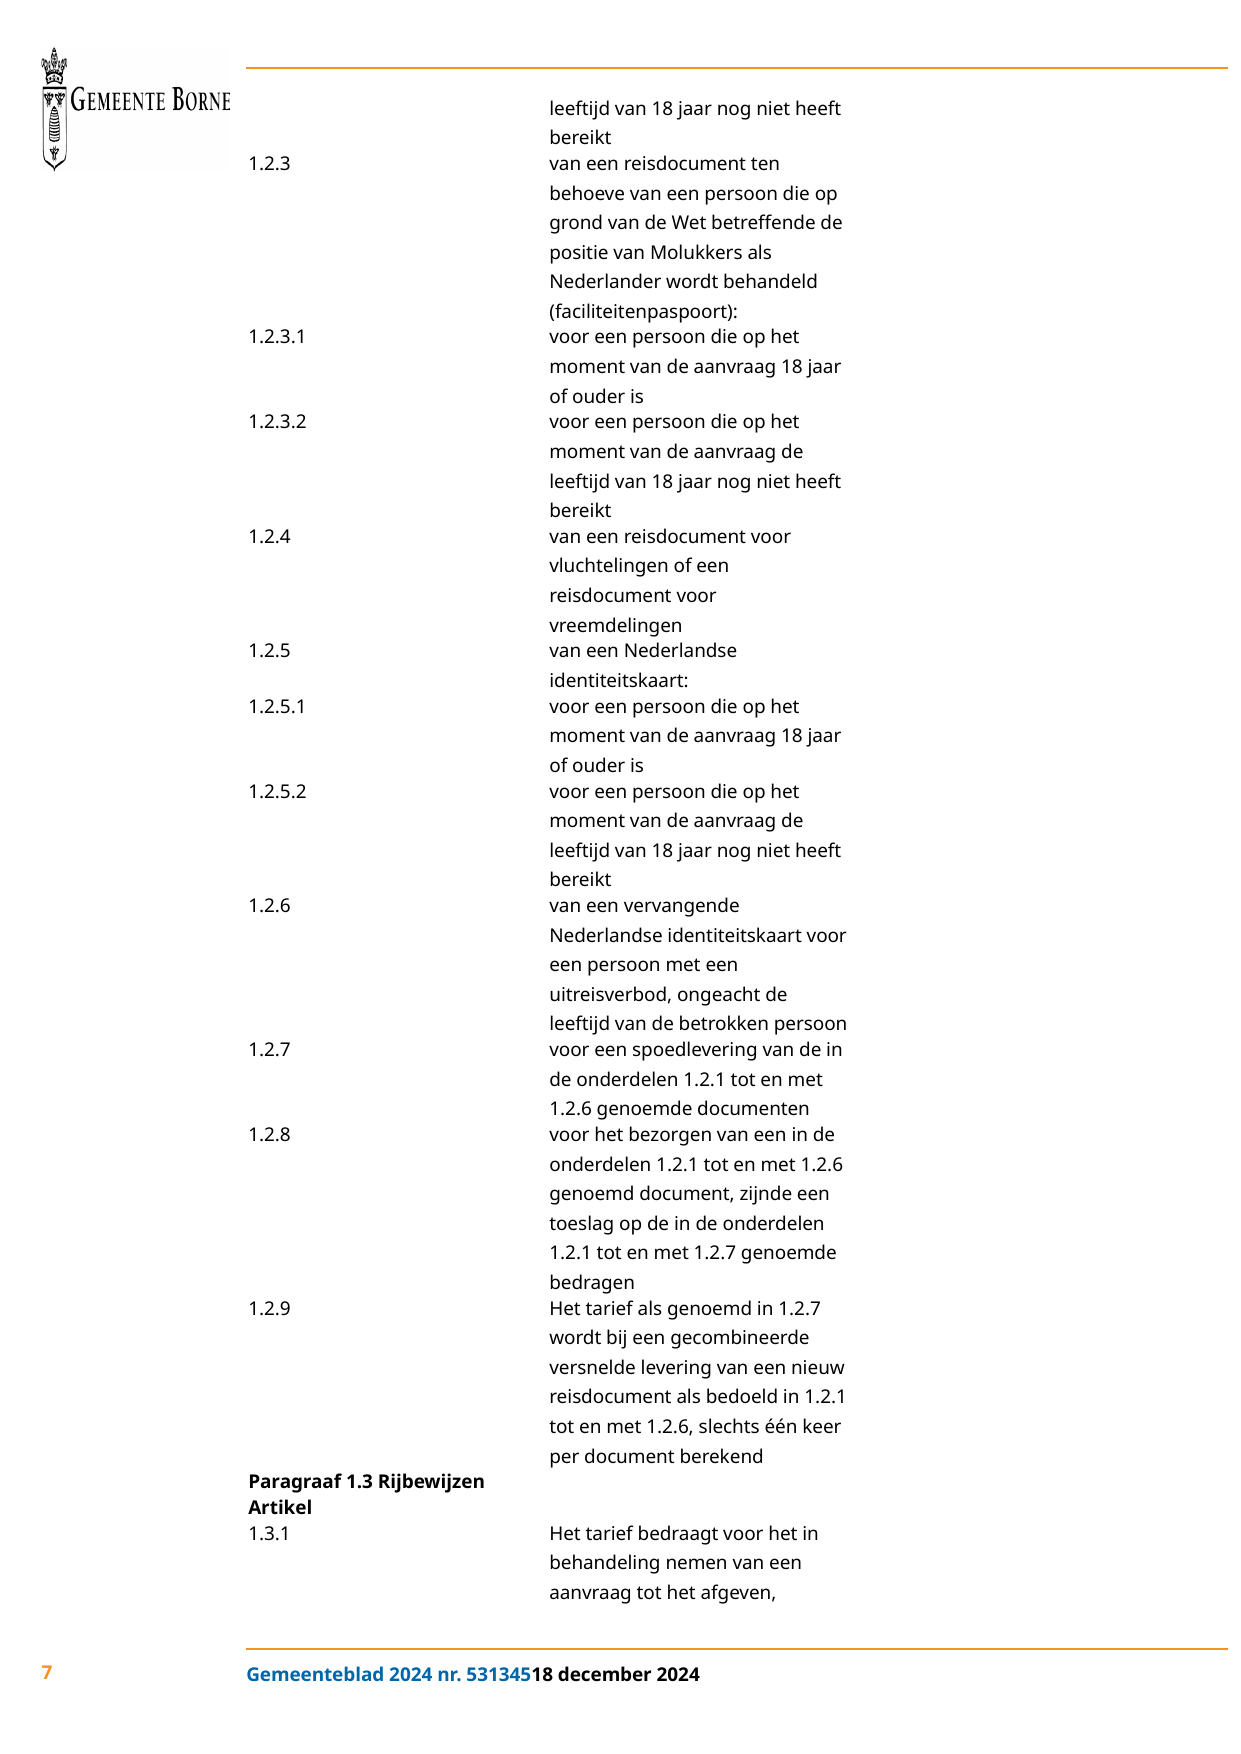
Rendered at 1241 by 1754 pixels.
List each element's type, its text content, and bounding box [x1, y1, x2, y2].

table_cell Artikel [248, 1494, 850, 1520]
table_cell Het tarief als genoemd in 1.2.7 wordt bij een gecombineerde versnelde levering van een nieuw reisdocument als bedoeld in 1.2.1 tot en met 1.2.6, slechts één keer per document berekend [549, 1295, 850, 1468]
table_cell 1.2.5 [248, 638, 549, 693]
table_cell [850, 638, 1152, 693]
table_cell [850, 409, 1152, 523]
table_cell 1.2.5.1 [248, 693, 549, 778]
table_cell [850, 324, 1152, 409]
table_cell 1.2.3 [248, 150, 549, 324]
table_cell 1.2.7 [248, 1036, 549, 1121]
table_cell voor een persoon die op het moment van de aanvraag 18 jaar of ouder is [549, 693, 850, 778]
table_cell [850, 1494, 1152, 1520]
table_cell [850, 1520, 1152, 1605]
table_cell 1.2.8 [248, 1121, 549, 1295]
table_cell voor het bezorgen van een in de onderdelen 1.2.1 tot en met 1.2.6 genoemd document, zijnde een toeslag op de in de onderdelen 1.2.1 tot en met 1.2.7 genoemde bedragen [549, 1121, 850, 1295]
table_cell voor een persoon die op het moment van de aanvraag de leeftijd van 18 jaar nog niet heeft bereikt [549, 409, 850, 523]
table_cell [850, 892, 1152, 1036]
table_cell [850, 693, 1152, 778]
table_cell [850, 1121, 1152, 1295]
table_cell 1.2.3.1 [248, 324, 549, 409]
table_cell [248, 95, 549, 150]
table_cell van een Nederlandse identiteitskaart: [549, 638, 850, 693]
picture [41, 47, 231, 172]
table_cell 1.2.9 [248, 1295, 549, 1468]
table_cell [850, 1469, 1152, 1494]
table_cell [850, 1036, 1152, 1121]
table_cell voor een persoon die op het moment van de aanvraag de leeftijd van 18 jaar nog niet heeft bereikt [549, 778, 850, 892]
table_cell van een vervangende Nederlandse identiteitskaart voor een persoon met een uitreisverbod, ongeacht de leeftijd van de betrokken persoon [549, 892, 850, 1036]
table_cell leeftijd van 18 jaar nog niet heeft bereikt [549, 95, 850, 150]
table_cell [850, 95, 1152, 150]
table_cell 1.3.1 [248, 1520, 549, 1605]
table_cell Het tarief bedraagt voor het in behandeling nemen van een aanvraag tot het afgeven, [549, 1520, 850, 1605]
table_cell voor een persoon die op het moment van de aanvraag 18 jaar of ouder is [549, 324, 850, 409]
table_cell voor een spoedlevering van de in de onderdelen 1.2.1 tot en met 1.2.6 genoemde documenten [549, 1036, 850, 1121]
table_cell 1.2.6 [248, 892, 549, 1036]
table_cell [850, 1295, 1152, 1468]
table_cell [850, 778, 1152, 892]
table_cell 1.2.3.2 [248, 409, 549, 523]
table_cell van een reisdocument ten behoeve van een persoon die op grond van de Wet betreffende de positie van Molukkers als Nederlander wordt behandeld (faciliteitenpaspoort): [549, 150, 850, 324]
table_cell [850, 150, 1152, 324]
table_cell 1.2.5.2 [248, 778, 549, 892]
table_cell 1.2.4 [248, 523, 549, 638]
table_cell [850, 523, 1152, 638]
table_cell Paragraaf 1.3 Rijbewijzen [248, 1469, 850, 1494]
table_cell van een reisdocument voor vluchtelingen of een reisdocument voor vreemdelingen [549, 523, 850, 638]
